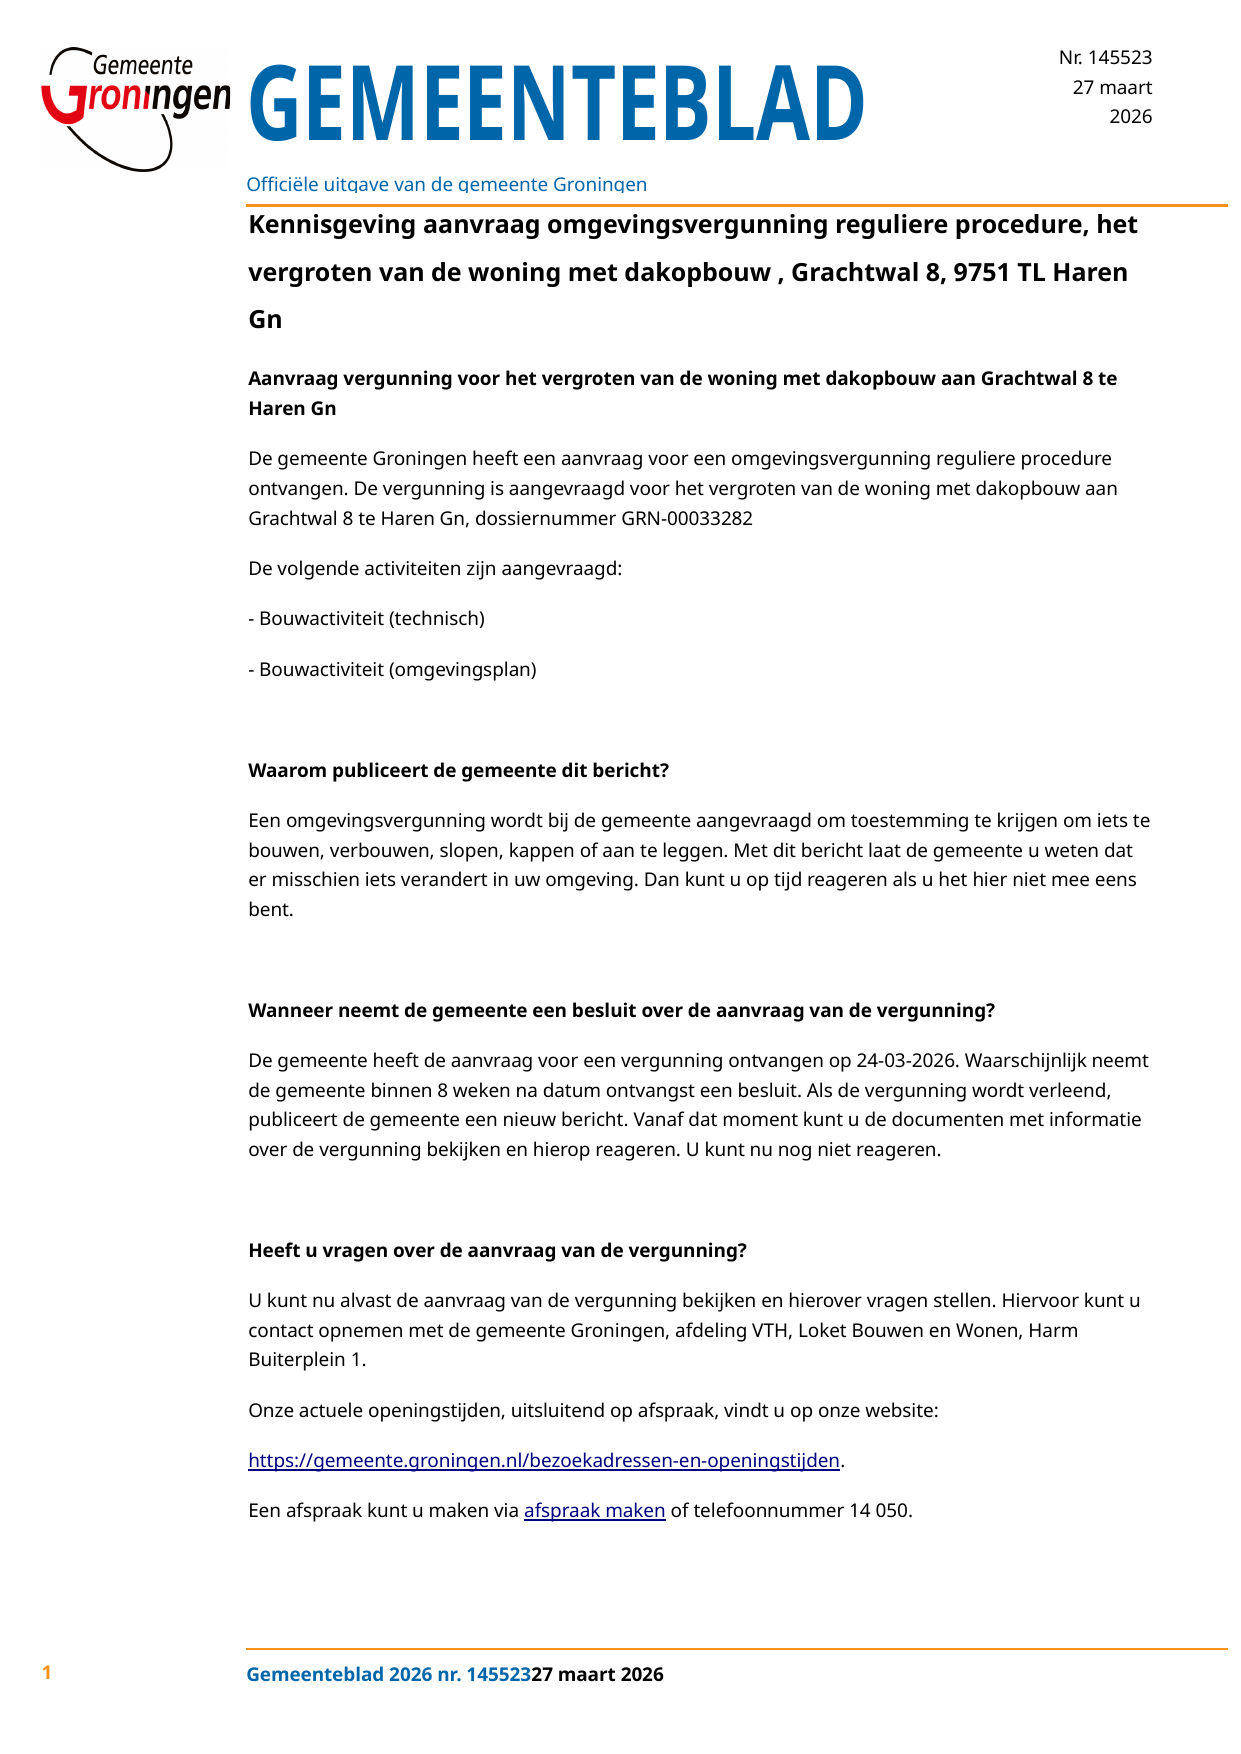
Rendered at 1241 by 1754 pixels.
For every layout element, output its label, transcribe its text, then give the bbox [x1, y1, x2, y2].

text De volgende activiteiten zijn aangevraagd: [248, 555, 1152, 581]
picture [41, 47, 231, 172]
text Onze actuele openingstijden, uitsluitend op afspraak, vindt u op onze website: [248, 1397, 1152, 1422]
text Kennisgeving aanvraag omgevingsvergunning reguliere procedure, het vergroten van de woning met dakopbouw , Grachtwal 8, 9751 TL Haren Gn [248, 207, 1152, 336]
text Wanneer neemt de gemeente een besluit over de aanvraag van de vergunning? [248, 997, 1152, 1022]
text https://gemeente.groningen.nl/bezoekadressen-en-openingstijden. [248, 1447, 1152, 1473]
text Een omgevingsvergunning wordt bij de gemeente aangevraagd om toestemming te krijgen om iets te bouwen, verbouwen, slopen, kappen of aan te leggen. Met dit bericht laat de gemeente u weten dat er misschien iets verandert in uw omgeving. Dan kunt u op tijd reageren als u het hier niet mee eens bent. [248, 807, 1152, 922]
text U kunt nu alvast de aanvraag van de vergunning bekijken en hierover vragen stellen. Hiervoor kunt u contact opnemen met de gemeente Groningen, afdeling VTH, Loket Bouwen en Wonen, Harm Buiterplein 1. [248, 1287, 1152, 1372]
text - Bouwactiviteit (technisch) [248, 606, 1152, 631]
text - Bouwactiviteit (omgevingsplan) [248, 656, 1152, 682]
text De gemeente heeft de aanvraag voor een vergunning ontvangen op 24-03-2026. Waarschijnlijk neemt de gemeente binnen 8 weken na datum ontvangst een besluit. Als de vergunning wordt verleend, publiceert de gemeente een nieuw bericht. Vanaf dat moment kunt u de documenten met informatie over de vergunning bekijken en hierop reageren. U kunt nu nog niet reageren. [248, 1047, 1152, 1162]
text Aanvraag vergunning voor het vergroten van de woning met dakopbouw aan Grachtwal 8 te Haren Gn [248, 366, 1152, 421]
text De gemeente Groningen heeft een aanvraag voor een omgevingsvergunning reguliere procedure ontvangen. De vergunning is aangevraagd voor het vergroten van de woning met dakopbouw aan Grachtwal 8 te Haren Gn, dossiernummer GRN-00033282 [248, 446, 1152, 530]
text Waarom publiceert de gemeente dit bericht? [248, 757, 1152, 782]
text Heeft u vragen over de aanvraag van de vergunning? [248, 1237, 1152, 1262]
text Een afspraak kunt u maken via afspraak maken of telefoonnummer 14 050. [248, 1498, 1152, 1523]
